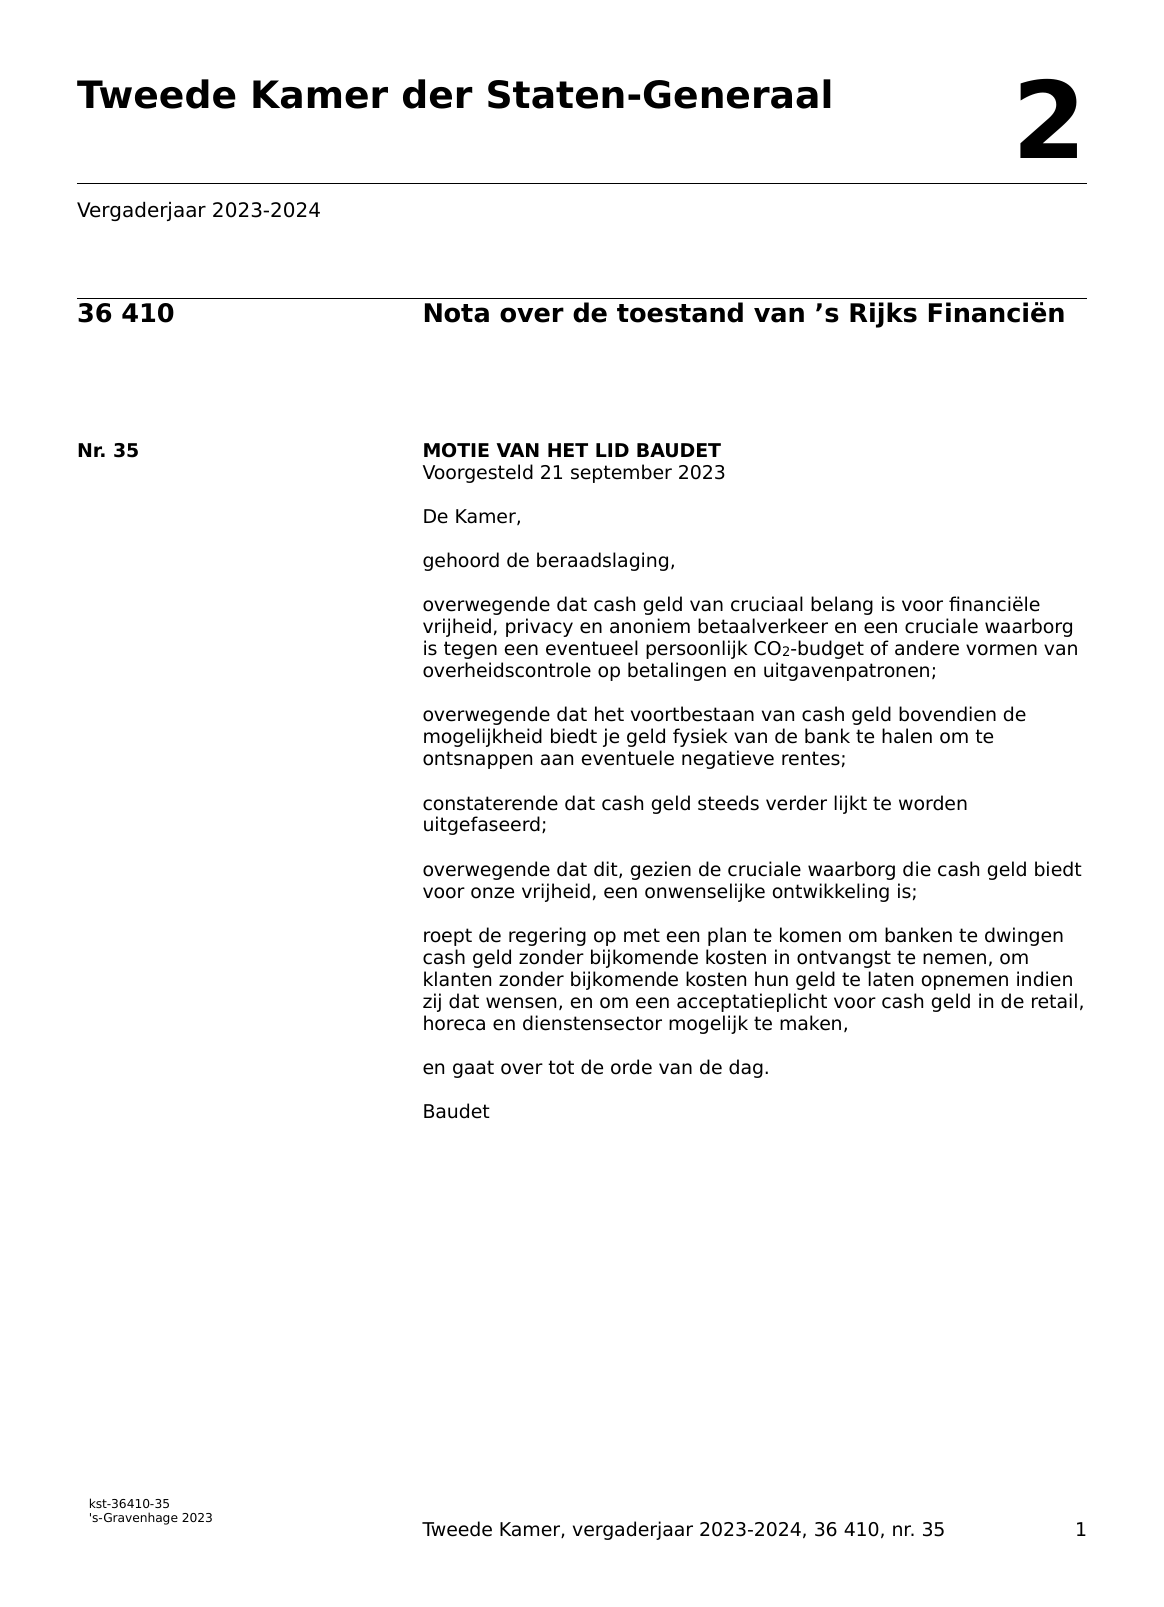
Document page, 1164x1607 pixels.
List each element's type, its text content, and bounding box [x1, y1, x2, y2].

table_cell Vergaderjaar 2023-2024 [77, 184, 1087, 298]
text roept de regering op met een plan te komen om banken te dwingen cash geld zonder bijkomende kosten in ontvangst te nemen, om klanten zonder bijkomende kosten hun geld te laten opnemen indien zij dat wensen, en om een acceptatieplicht voor cash geld in de retail, horeca en dienstensector mogelijk te maken, [422, 925, 1087, 1034]
text en gaat over tot de orde van de dag. [422, 1057, 1087, 1079]
text De Kamer, [422, 506, 1087, 528]
text overwegende dat cash geld van cruciaal belang is voor financiële vrijheid, privacy en anoniem betaalverkeer en een cruciale waarborg is tegen een eventueel persoonlijk CO2-budget of andere vormen van overheidscontrole op betalingen en uitgavenpatronen; [422, 594, 1087, 682]
text 's-Gravenhage 2023 [88, 1511, 323, 1525]
text overwegende dat het voortbestaan van cash geld bovendien de mogelijkheid biedt je geld fysiek van de bank te halen om te ontsnappen aan eventuele negatieve rentes; [422, 704, 1087, 770]
text Voorgesteld 21 september 2023 [422, 462, 1087, 484]
text overwegende dat dit, gezien de cruciale waarborg die cash geld biedt voor onze vrijheid, een onwenselijke ontwikkeling is; [422, 858, 1087, 902]
table_header 2 [886, 59, 1087, 183]
subtitle Nr. 35 MOTIE VAN HET LID BAUDET [77, 440, 1087, 462]
text constaterende dat cash geld steeds verder lijkt te worden uitgefaseerd; [422, 792, 1087, 836]
subtitle 36 410 Nota over de toestand van ’s Rijks Financiën [77, 299, 1087, 329]
text Baudet [422, 1101, 1087, 1123]
text kst-36410-35 [88, 1497, 323, 1511]
text gehoord de beraadslaging, [422, 550, 1087, 572]
table_header Tweede Kamer der Staten-Generaal [77, 59, 886, 183]
